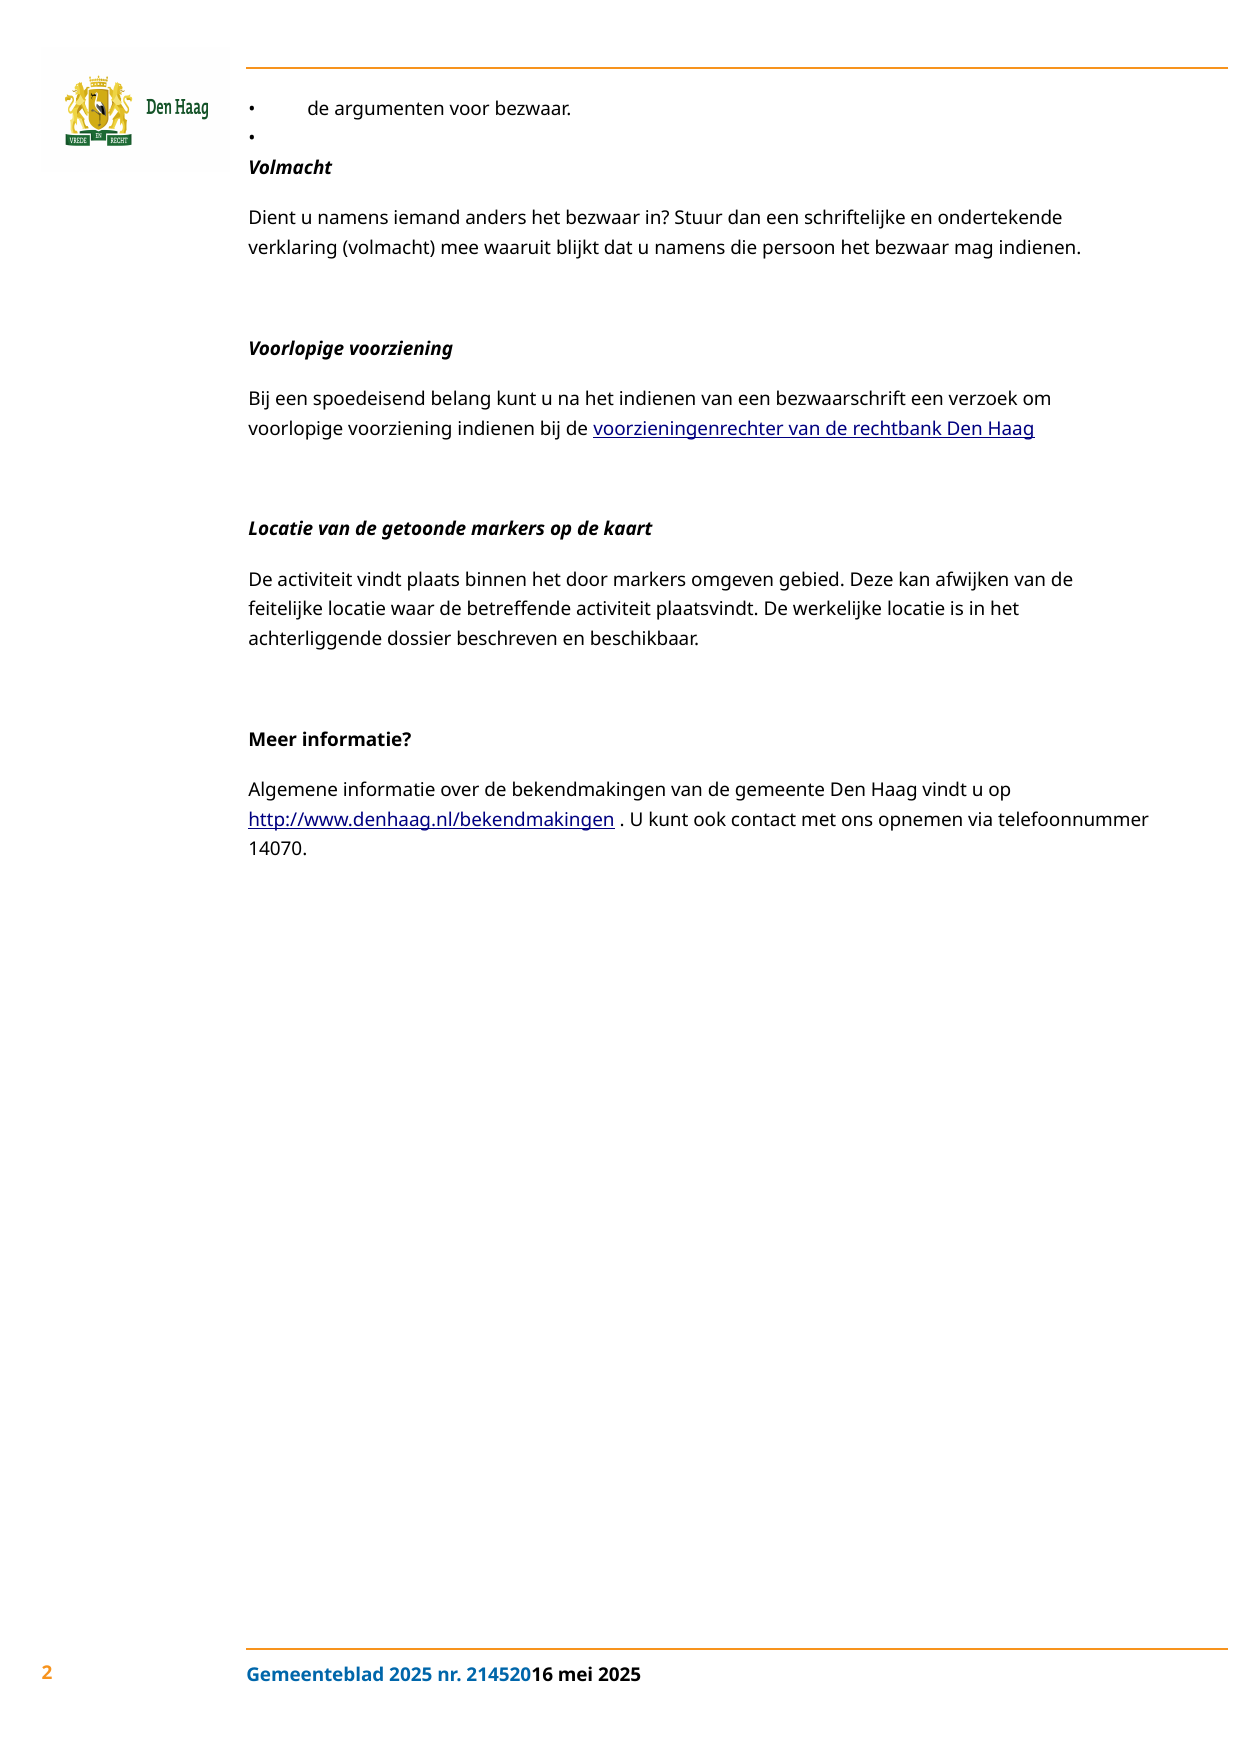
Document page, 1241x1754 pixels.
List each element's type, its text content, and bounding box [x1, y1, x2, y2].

text De activiteit vindt plaats binnen het door markers omgeven gebied. Deze kan afwijken van de feitelijke locatie waar de betreffende activiteit plaatsvindt. De werkelijke locatie is in het achterliggende dossier beschreven en beschikbaar. [248, 566, 1152, 651]
text Meer informatie? [248, 726, 1152, 752]
text Algemene informatie over de bekendmakingen van de gemeente Den Haag vindt u op http://www.denhaag.nl/bekendmakingen . U kunt ook contact met ons opnemen via telefoonnummer 14070. [248, 776, 1152, 861]
text Volmacht [248, 154, 1152, 180]
text Bij een spoedeisend belang kunt u na het indienen van een bezwaarschrift een verzoek om voorlopige voorziening indienen bij de voorzieningenrechter van de rechtbank Den Haag [248, 385, 1152, 441]
picture [41, 47, 231, 172]
text Voorlopige voorziening [248, 335, 1152, 361]
text Locatie van de getoonde markers op de kaart [248, 516, 1152, 541]
list de argumenten voor bezwaar. [248, 95, 1152, 121]
text Dient u namens iemand anders het bezwaar in? Stuur dan een schriftelijke en ondertekende verklaring (volmacht) mee waaruit blijkt dat u namens die persoon het bezwaar mag indienen. [248, 204, 1152, 260]
